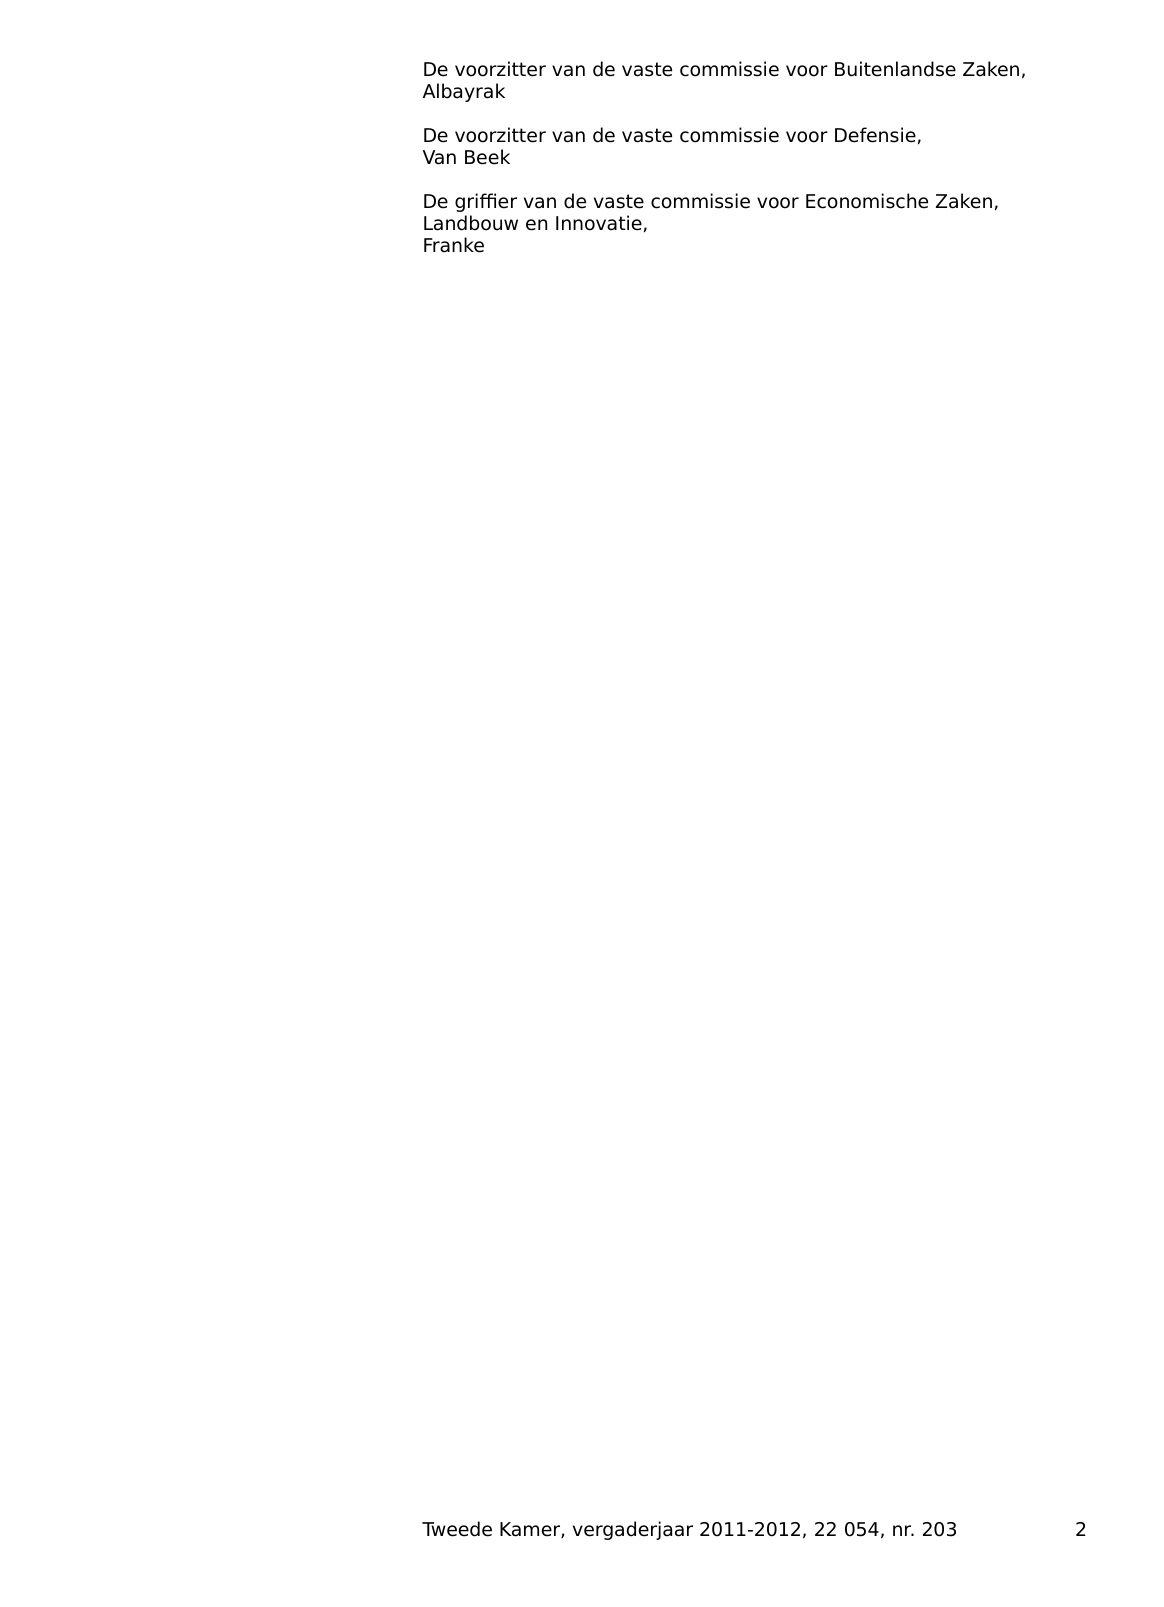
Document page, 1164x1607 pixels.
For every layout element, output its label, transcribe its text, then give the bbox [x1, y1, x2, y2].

text De voorzitter van de vaste commissie voor Buitenlandse Zaken, Albayrak [422, 59, 1087, 103]
text De voorzitter van de vaste commissie voor Defensie, Van Beek [422, 125, 1087, 169]
text De griffier van de vaste commissie voor Economische Zaken, Landbouw en Innovatie, Franke [422, 191, 1087, 257]
